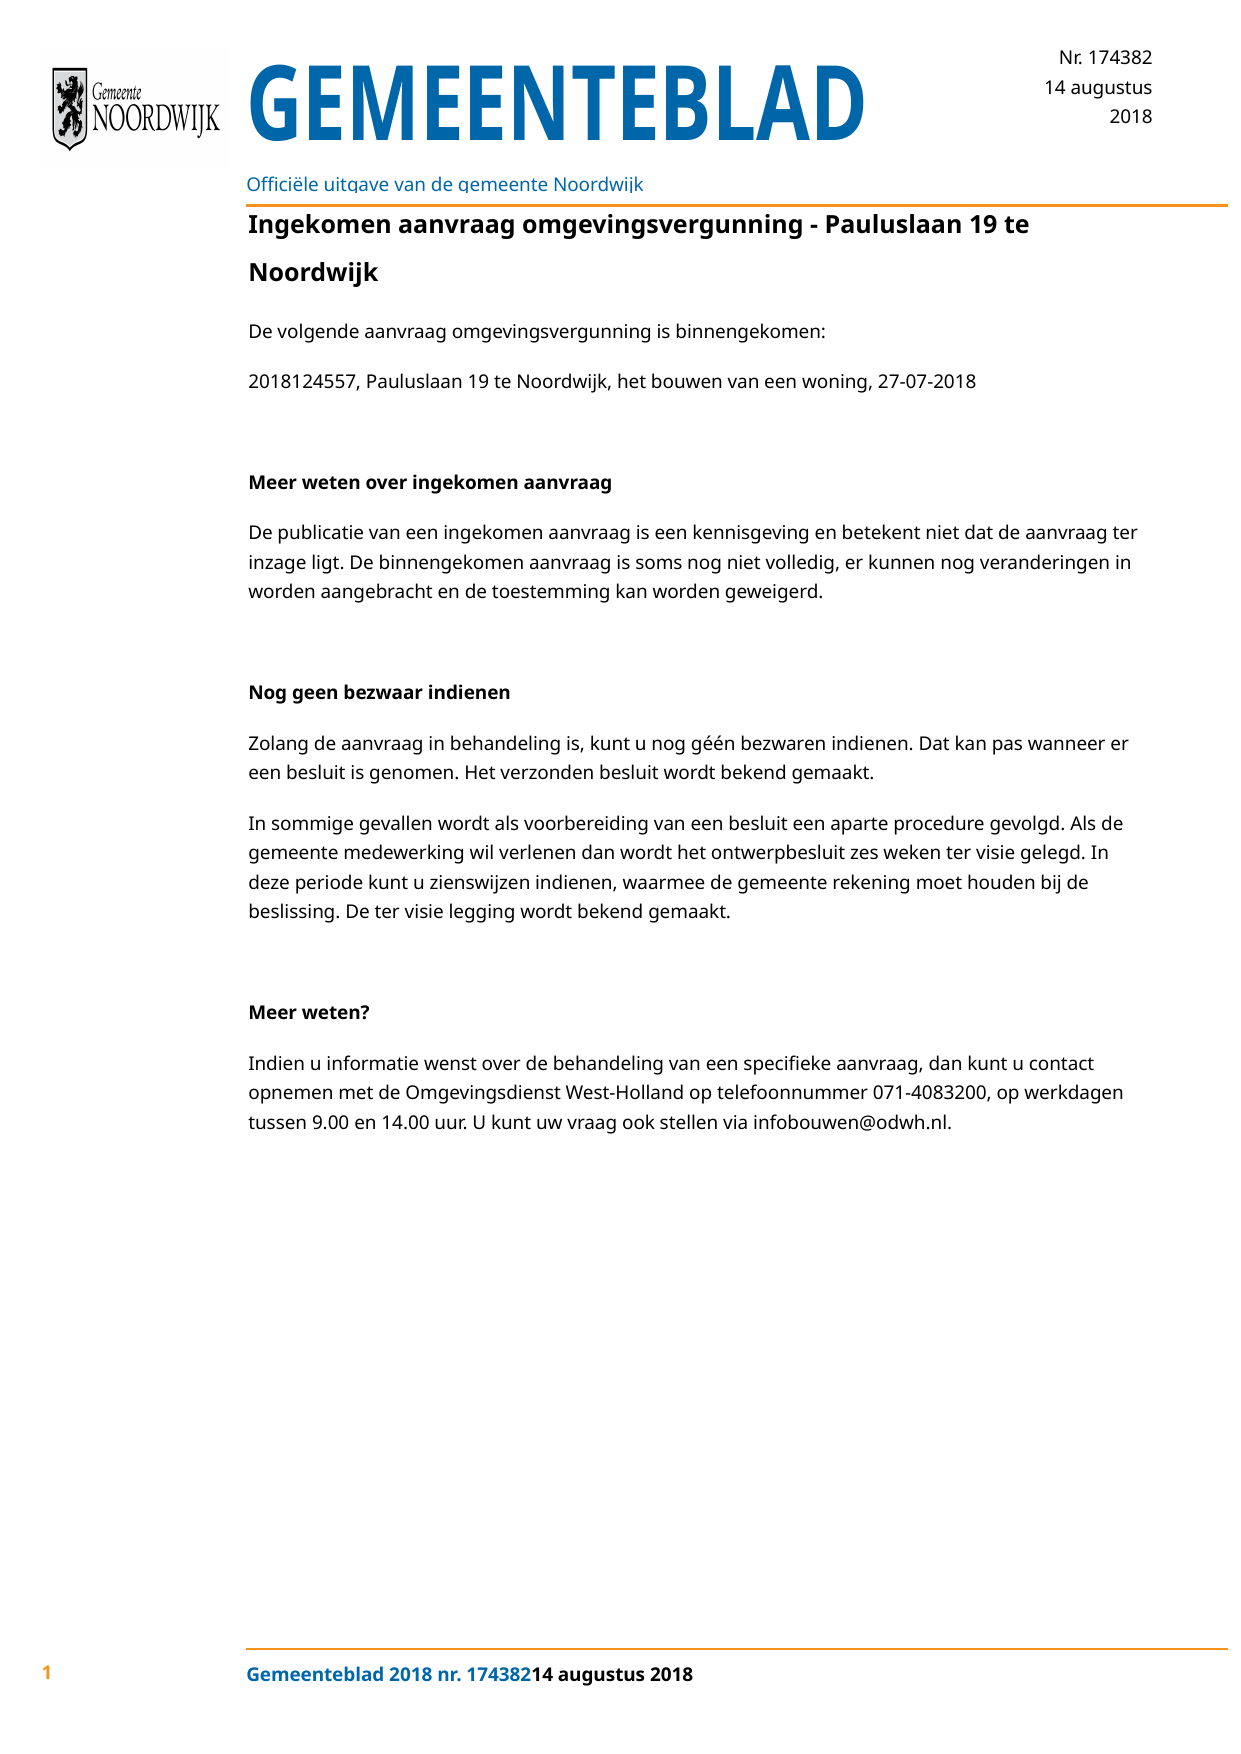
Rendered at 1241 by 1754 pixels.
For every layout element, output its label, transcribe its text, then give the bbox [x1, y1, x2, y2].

text 2018124557, Pauluslaan 19 te Noordwijk, het bouwen van een woning, 27-07-2018 [248, 368, 1152, 394]
picture [41, 47, 231, 172]
text Meer weten over ingekomen aanvraag [248, 469, 1152, 495]
text Zolang de aanvraag in behandeling is, kunt u nog géén bezwaren indienen. Dat kan pas wanneer er een besluit is genomen. Het verzonden besluit wordt bekend gemaakt. [248, 730, 1152, 785]
text Indien u informatie wenst over de behandeling van een specifieke aanvraag, dan kunt u contact opnemen met de Omgevingsdienst West-Holland op telefoonnummer 071-4083200, op werkdagen tussen 9.00 en 14.00 uur. U kunt uw vraag ook stellen via infobouwen@odwh.nl. [248, 1050, 1152, 1135]
text Nog geen bezwaar indienen [248, 679, 1152, 705]
text Ingekomen aanvraag omgevingsvergunning - Pauluslaan 19 te Noordwijk [248, 207, 1152, 288]
text Meer weten? [248, 999, 1152, 1025]
text In sommige gevallen wordt als voorbereiding van een besluit een aparte procedure gevolgd. Als de gemeente medewerking wil verlenen dan wordt het ontwerpbesluit zes weken ter visie gelegd. In deze periode kunt u zienswijzen indienen, waarmee de gemeente rekening moet houden bij de beslissing. De ter visie legging wordt bekend gemaakt. [248, 810, 1152, 924]
text De volgende aanvraag omgevingsvergunning is binnengekomen: [248, 318, 1152, 344]
text De publicatie van een ingekomen aanvraag is een kennisgeving en betekent niet dat de aanvraag ter inzage ligt. De binnengekomen aanvraag is soms nog niet volledig, er kunnen nog veranderingen in worden aangebracht en de toestemming kan worden geweigerd. [248, 519, 1152, 604]
